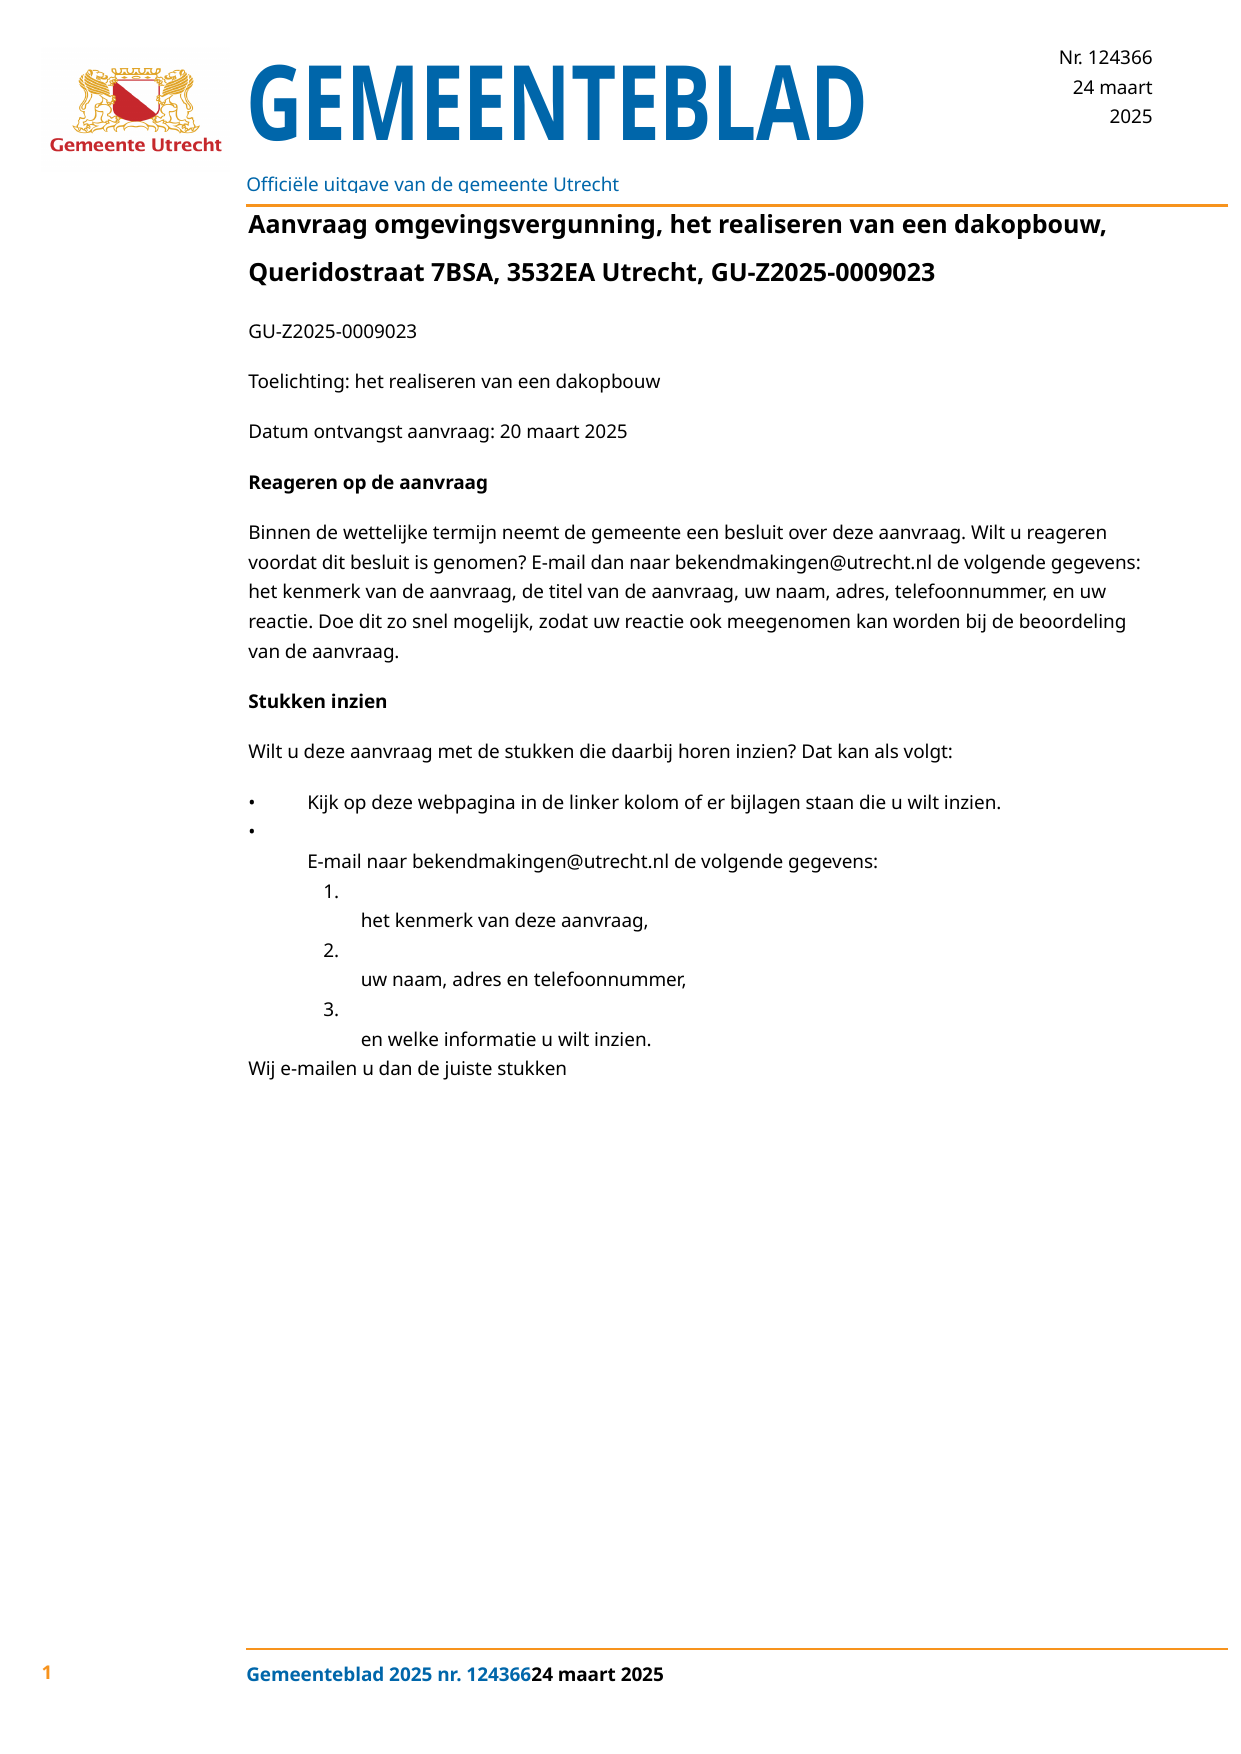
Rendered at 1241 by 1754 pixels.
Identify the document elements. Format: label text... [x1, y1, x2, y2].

text Aanvraag omgevingsvergunning, het realiseren van een dakopbouw, Queridostraat 7BSA, 3532EA Utrecht, GU-Z2025-0009023 [248, 207, 1152, 288]
list het kenmerk van deze aanvraag, [323, 907, 1152, 933]
text GU-Z2025-0009023 [248, 318, 1152, 344]
text Binnen de wettelijke termijn neemt de gemeente een besluit over deze aanvraag. Wilt u reageren voordat dit besluit is genomen? E-mail dan naar bekendmakingen@utrecht.nl de volgende gegevens: het kenmerk van de aanvraag, de titel van de aanvraag, uw naam, adres, telefoonnummer, en uw reactie. Doe dit zo snel mogelijk, zodat uw reactie ook meegenomen kan worden bij de beoordeling van de aanvraag. [248, 519, 1152, 664]
list en welke informatie u wilt inzien. [323, 1026, 1152, 1052]
picture [41, 47, 231, 172]
list uw naam, adres en telefoonnummer, [323, 967, 1152, 992]
list E-mail naar bekendmakingen@utrecht.nl de volgende gegevens: [248, 848, 1152, 874]
list Kijk op deze webpagina in de linker kolom of er bijlagen staan die u wilt inzien. [248, 789, 1152, 815]
text Reageren op de aanvraag [248, 469, 1152, 495]
text Wij e-mailen u dan de juiste stukken [248, 1055, 1152, 1081]
text Wilt u deze aanvraag met de stukken die daarbij horen inzien? Dat kan als volgt: [248, 739, 1152, 764]
text Toelichting: het realiseren van een dakopbouw [248, 368, 1152, 394]
text Datum ontvangst aanvraag: 20 maart 2025 [248, 419, 1152, 444]
text Stukken inzien [248, 688, 1152, 714]
